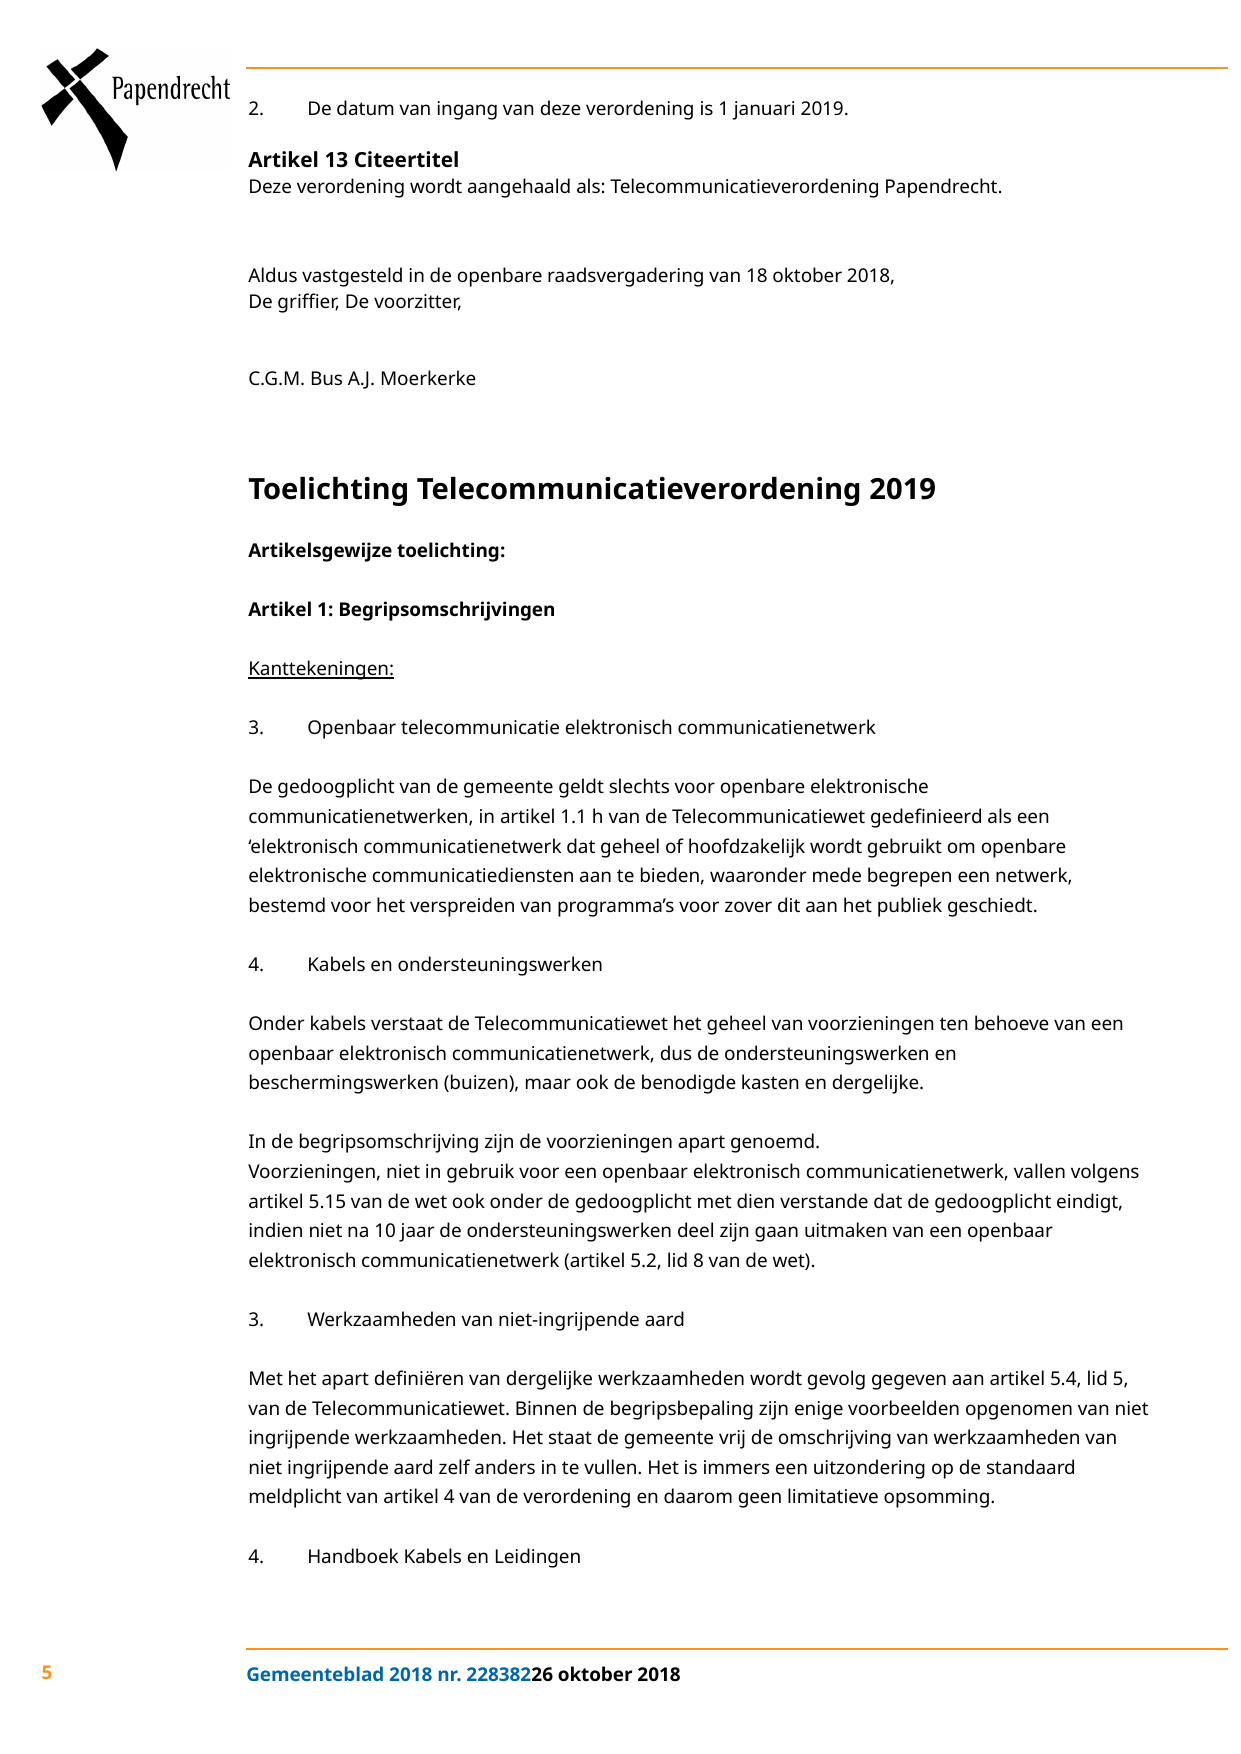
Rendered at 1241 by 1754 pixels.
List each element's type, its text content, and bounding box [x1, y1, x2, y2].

text C.G.M. Bus A.J. Moerkerke [248, 365, 1152, 391]
list Openbaar telecommunicatie elektronisch communicatienetwerk [248, 714, 1152, 740]
text Artikel 1: Begripsomschrijvingen [248, 596, 1152, 622]
text Artikel 13 Citeertitel [248, 145, 1152, 174]
text Aldus vastgesteld in de openbare raadsvergadering van 18 oktober 2018, [248, 262, 1152, 288]
text Artikelsgewijze toelichting: [248, 537, 1152, 563]
text De griffier, De voorzitter, [248, 288, 1152, 314]
list Kabels en ondersteuningswerken [248, 951, 1152, 977]
text Met het apart definiëren van dergelijke werkzaamheden wordt gevolg gegeven aan artikel 5.4, lid 5, van de Telecommunicatiewet. Binnen de begripsbepaling zijn enige voorbeelden opgenomen van niet ingrijpende werkzaamheden. Het staat de gemeente vrij de omschrijving van werkzaamheden van niet ingrijpende aard zelf anders in te vullen. Het is immers een uitzondering op de standaard meldplicht van artikel 4 van de verordening en daarom geen limitatieve opsomming. [248, 1365, 1152, 1509]
text De gedoogplicht van de gemeente geldt slechts voor openbare elektronische communicatienetwerken, in artikel 1.1 h van de Telecommunicatiewet gedefinieerd als een ‘elektronisch communicatienetwerk dat geheel of hoofdzakelijk wordt gebruikt om openbare elektronische communicatiediensten aan te bieden, waaronder mede begrepen een netwerk, bestemd voor het verspreiden van programma’s voor zover dit aan het publiek geschiedt. [248, 774, 1152, 918]
text Onder kabels verstaat de Telecommunicatiewet het geheel van voorzieningen ten behoeve van een openbaar elektronisch communicatienetwerk, dus de ondersteuningswerken en beschermingswerken (buizen), maar ook de benodigde kasten en dergelijke. [248, 1010, 1152, 1095]
text Voorzieningen, niet in gebruik voor een openbaar elektronisch communicatienetwerk, vallen volgens artikel 5.15 van de wet ook onder de gedoogplicht met dien verstande dat de gedoogplicht eindigt, indien niet na 10 jaar de ondersteuningswerken deel zijn gaan uitmaken van een openbaar elektronisch communicatienetwerk (artikel 5.2, lid 8 van de wet). [248, 1158, 1152, 1273]
text Deze verordening wordt aangehaald als: Telecommunicatieverordening Papendrecht. [248, 174, 1152, 199]
list De datum van ingang van deze verordening is 1 januari 2019. [248, 95, 1152, 121]
text In de begripsomschrijving zijn de voorzieningen apart genoemd. [248, 1129, 1152, 1154]
text Toelichting Telecommunicatieverordening 2019 [248, 468, 1152, 508]
picture [41, 47, 231, 172]
list Werkzaamheden van niet-ingrijpende aard [248, 1306, 1152, 1332]
text Kanttekeningen: [248, 655, 1152, 681]
list Handboek Kabels en Leidingen [248, 1543, 1152, 1569]
